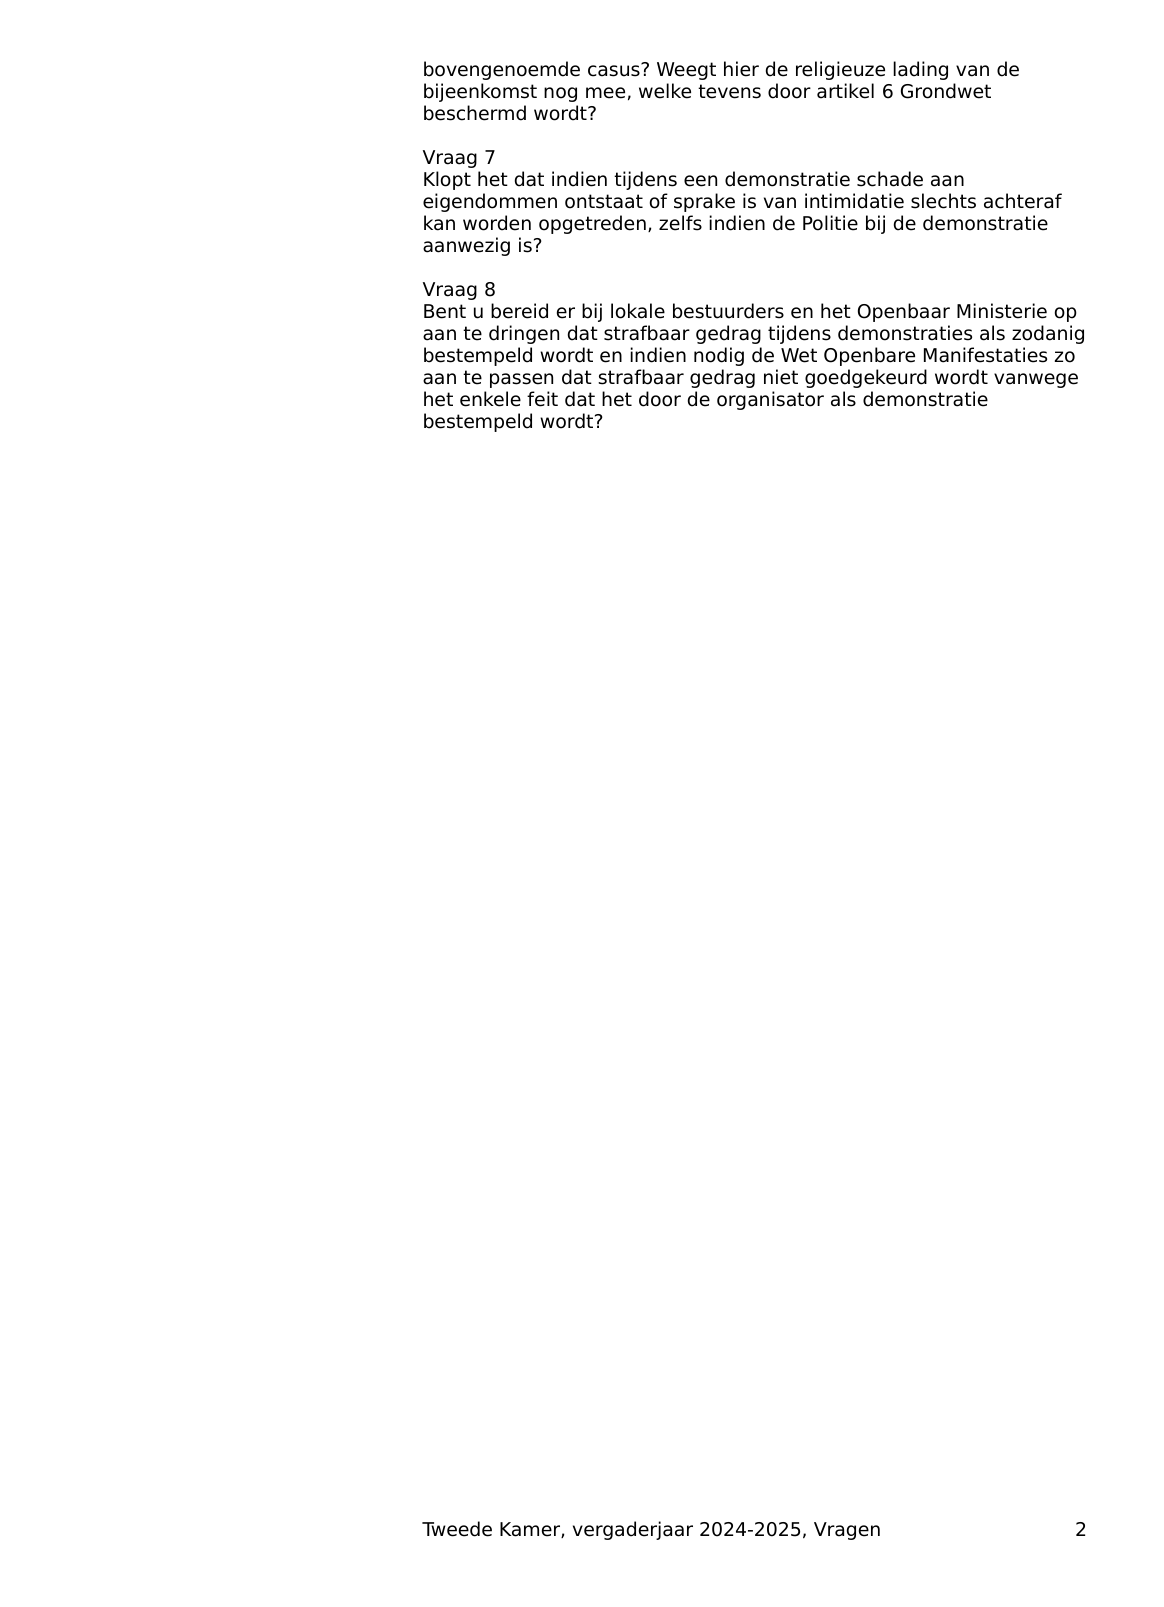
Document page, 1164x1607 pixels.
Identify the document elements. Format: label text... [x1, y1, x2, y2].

text Vraag 8 [422, 279, 1087, 301]
text Vraag 7 [422, 147, 1087, 169]
text Bent u bereid er bij lokale bestuurders en het Openbaar Ministerie op aan te dringen dat strafbaar gedrag tijdens demonstraties als zodanig bestempeld wordt en indien nodig de Wet Openbare Manifestaties zo aan te passen dat strafbaar gedrag niet goedgekeurd wordt vanwege het enkele feit dat het door de organisator als demonstratie bestempeld wordt? [422, 301, 1087, 433]
text bovengenoemde casus? Weegt hier de religieuze lading van de bijeenkomst nog mee, welke tevens door artikel 6 Grondwet beschermd wordt? [422, 59, 1087, 125]
text Klopt het dat indien tijdens een demonstratie schade aan eigendommen ontstaat of sprake is van intimidatie slechts achteraf kan worden opgetreden, zelfs indien de Politie bij de demonstratie aanwezig is? [422, 169, 1087, 257]
